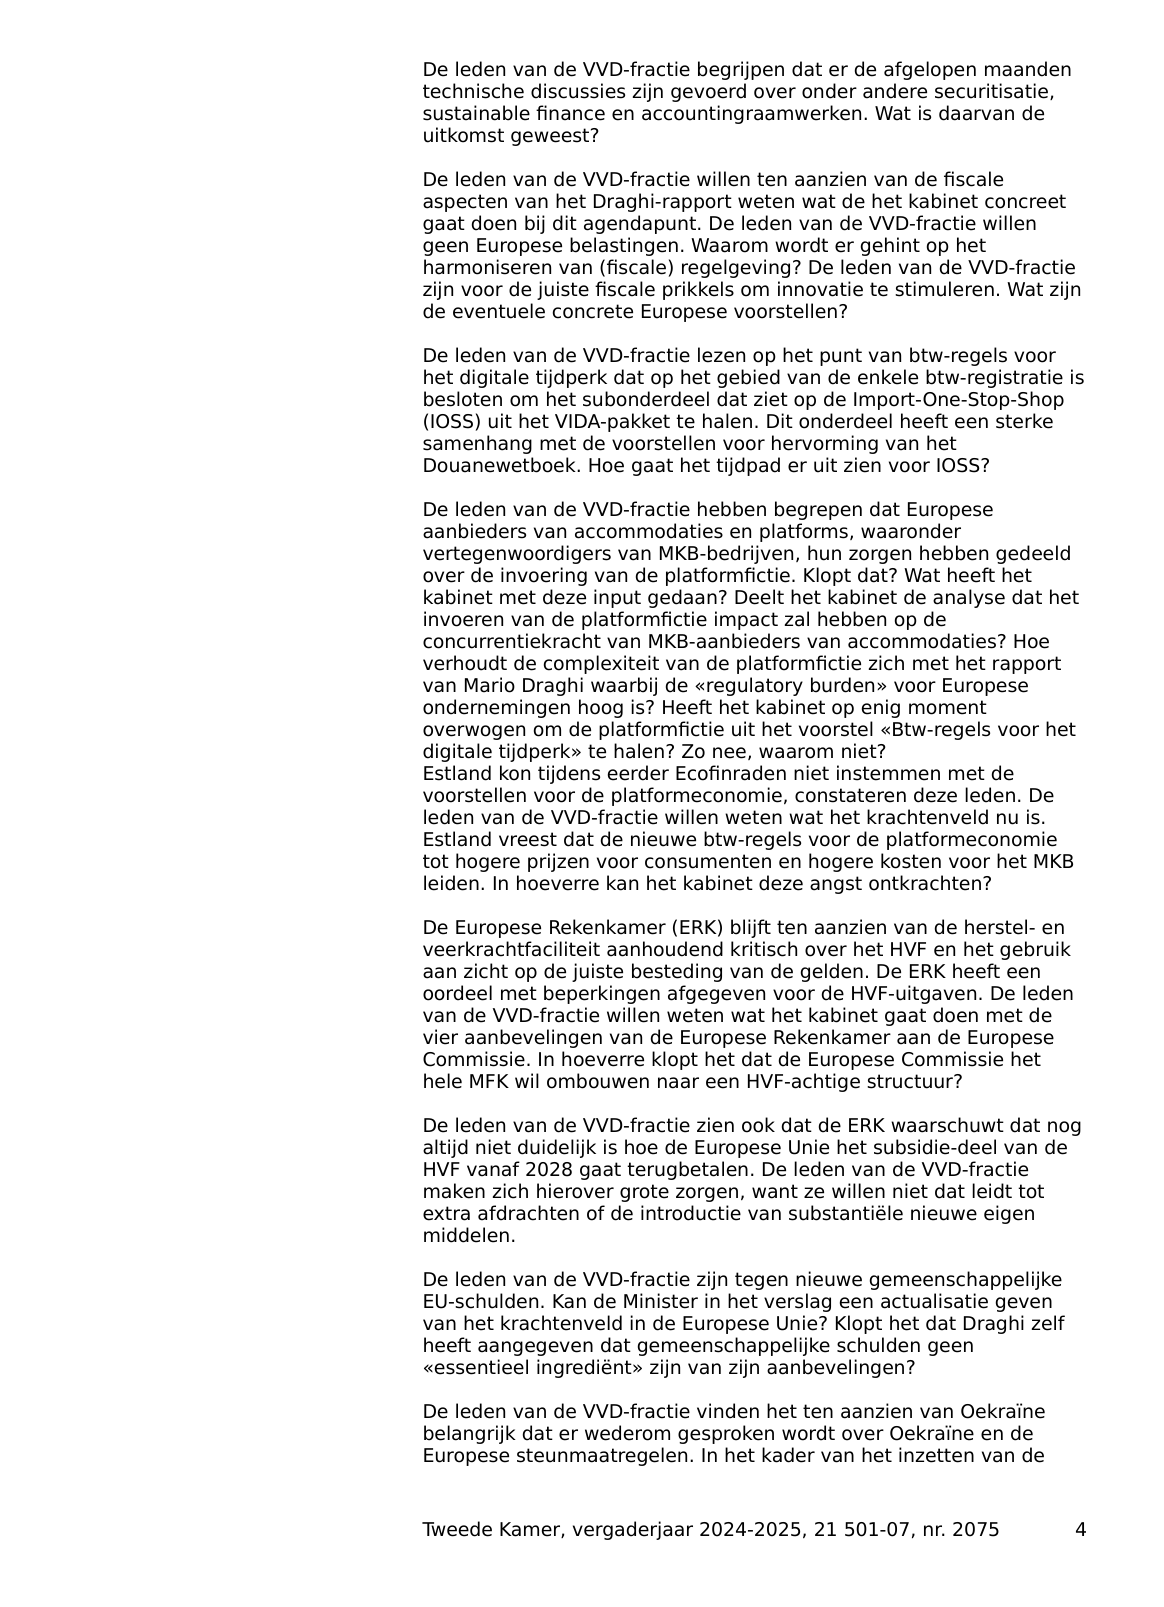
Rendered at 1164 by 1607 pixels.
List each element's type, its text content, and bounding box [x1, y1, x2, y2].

text Estland kon tijdens eerder Ecofinraden niet instemmen met de voorstellen voor de platformeconomie, constateren deze leden. De leden van de VVD-fractie willen weten wat het krachtenveld nu is. Estland vreest dat de nieuwe btw-regels voor de platformeconomie tot hogere prijzen voor consumenten en hogere kosten voor het MKB leiden. In hoeverre kan het kabinet deze angst ontkrachten? [422, 763, 1087, 895]
text De leden van de VVD-fractie lezen op het punt van btw-regels voor het digitale tijdperk dat op het gebied van de enkele btw-registratie is besloten om het subonderdeel dat ziet op de Import-One-Stop-Shop (IOSS) uit het VIDA-pakket te halen. Dit onderdeel heeft een sterke samenhang met de voorstellen voor hervorming van het Douanewetboek. Hoe gaat het tijdpad er uit zien voor IOSS? [422, 345, 1087, 477]
text De leden van de VVD-fractie hebben begrepen dat Europese aanbieders van accommodaties en platforms, waaronder vertegenwoordigers van MKB-bedrijven, hun zorgen hebben gedeeld over de invoering van de platformfictie. Klopt dat? Wat heeft het kabinet met deze input gedaan? Deelt het kabinet de analyse dat het invoeren van de platformfictie impact zal hebben op de concurrentiekracht van MKB-aanbieders van accommodaties? Hoe verhoudt de complexiteit van de platformfictie zich met het rapport van Mario Draghi waarbij de «regulatory burden» voor Europese ondernemingen hoog is? Heeft het kabinet op enig moment overwogen om de platformfictie uit het voorstel «Btw-regels voor het digitale tijdperk» te halen? Zo nee, waarom niet? [422, 499, 1087, 763]
text De leden van de VVD-fractie zijn tegen nieuwe gemeenschappelijke EU-schulden. Kan de Minister in het verslag een actualisatie geven van het krachtenveld in de Europese Unie? Klopt het dat Draghi zelf heeft aangegeven dat gemeenschappelijke schulden geen «essentieel ingrediënt» zijn van zijn aanbevelingen? [422, 1269, 1087, 1379]
text De leden van de VVD-fractie willen ten aanzien van de fiscale aspecten van het Draghi-rapport weten wat de het kabinet concreet gaat doen bij dit agendapunt. De leden van de VVD-fractie willen geen Europese belastingen. Waarom wordt er gehint op het harmoniseren van (fiscale) regelgeving? De leden van de VVD-fractie zijn voor de juiste fiscale prikkels om innovatie te stimuleren. Wat zijn de eventuele concrete Europese voorstellen? [422, 169, 1087, 323]
text De leden van de VVD-fractie zien ook dat de ERK waarschuwt dat nog altijd niet duidelijk is hoe de Europese Unie het subsidie-deel van de HVF vanaf 2028 gaat terugbetalen. De leden van de VVD-fractie maken zich hierover grote zorgen, want ze willen niet dat leidt tot extra afdrachten of de introductie van substantiële nieuwe eigen middelen. [422, 1115, 1087, 1247]
text De Europese Rekenkamer (ERK) blijft ten aanzien van de herstel- en veerkrachtfaciliteit aanhoudend kritisch over het HVF en het gebruik aan zicht op de juiste besteding van de gelden. De ERK heeft een oordeel met beperkingen afgegeven voor de HVF-uitgaven. De leden van de VVD-fractie willen weten wat het kabinet gaat doen met de vier aanbevelingen van de Europese Rekenkamer aan de Europese Commissie. In hoeverre klopt het dat de Europese Commissie het hele MFK wil ombouwen naar een HVF-achtige structuur? [422, 917, 1087, 1093]
text De leden van de VVD-fractie begrijpen dat er de afgelopen maanden technische discussies zijn gevoerd over onder andere securitisatie, sustainable finance en accountingraamwerken. Wat is daarvan de uitkomst geweest? [422, 59, 1087, 147]
text De leden van de VVD-fractie vinden het ten aanzien van Oekraïne belangrijk dat er wederom gesproken wordt over Oekraïne en de Europese steunmaatregelen. In het kader van het inzetten van de [422, 1401, 1087, 1467]
